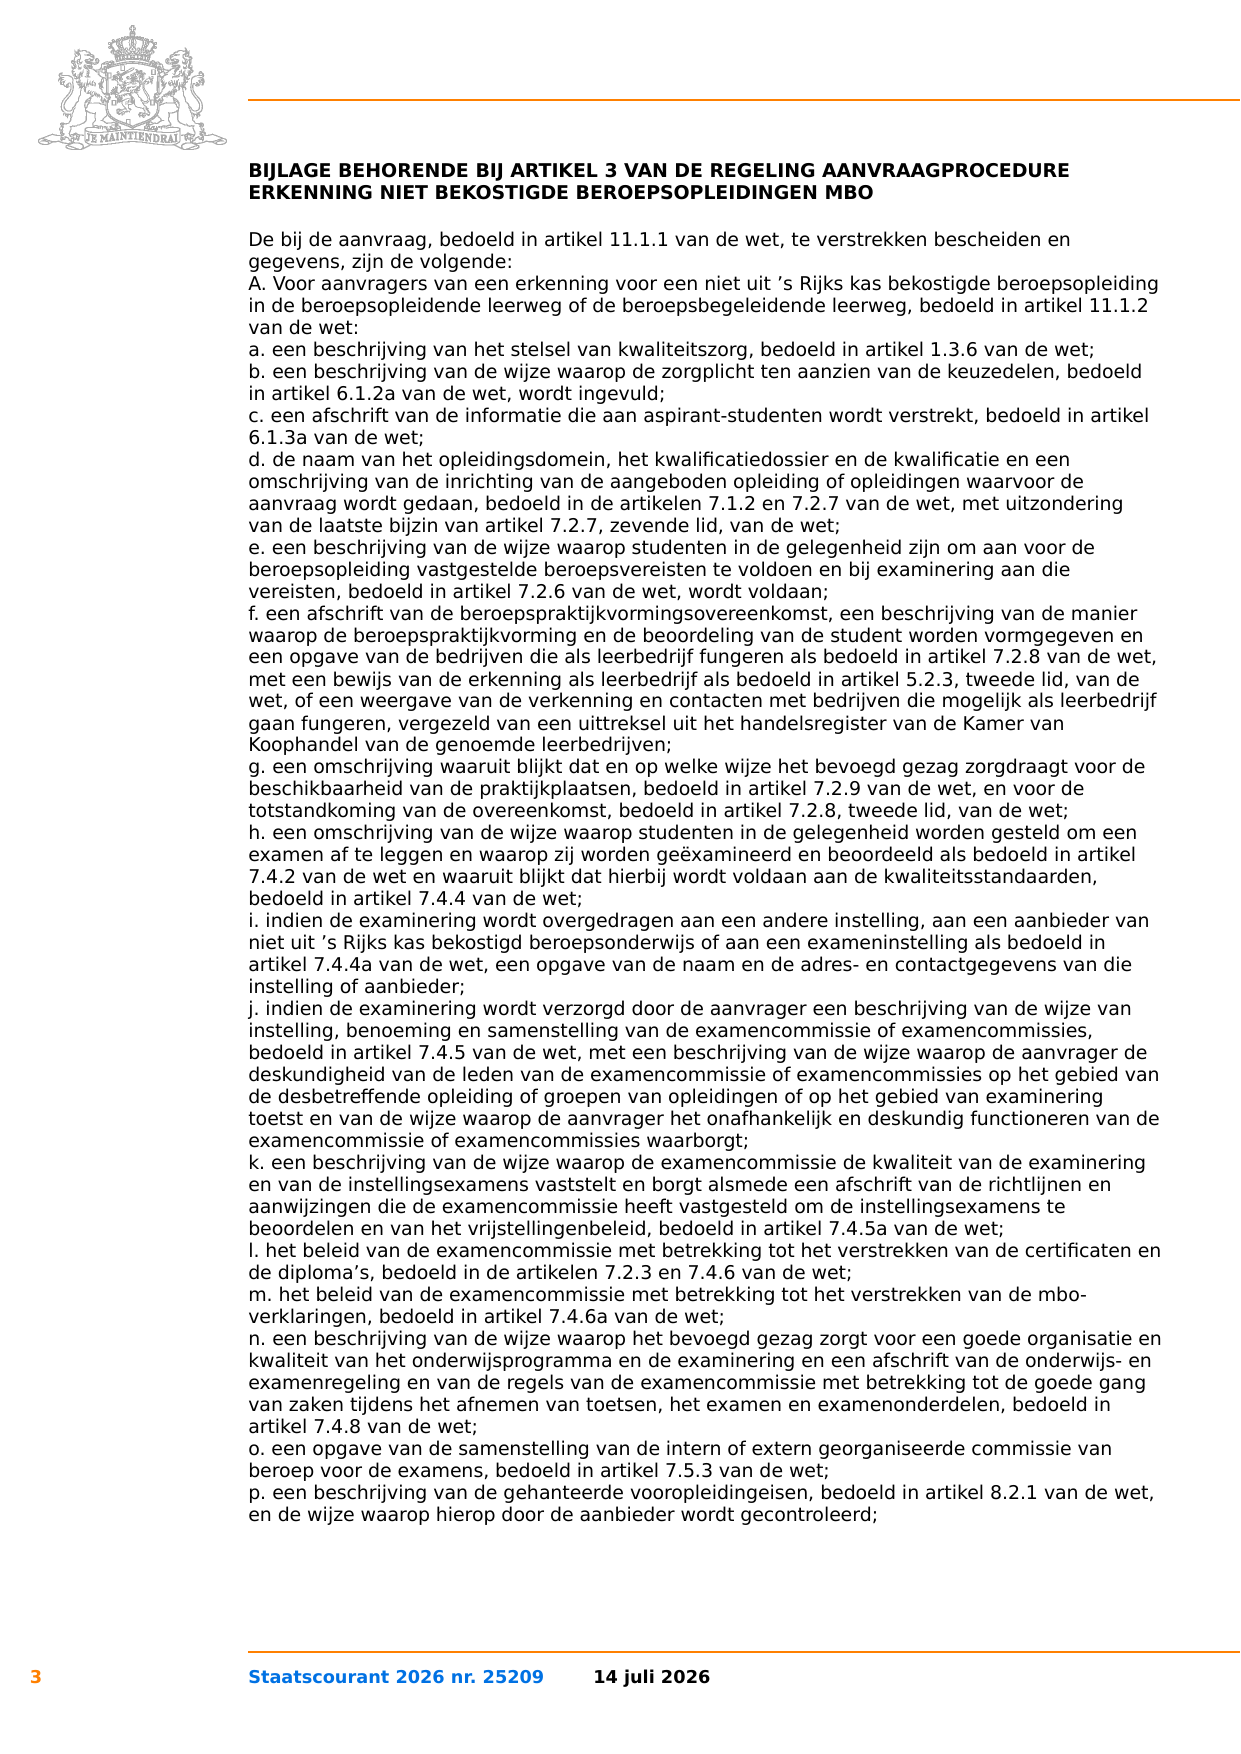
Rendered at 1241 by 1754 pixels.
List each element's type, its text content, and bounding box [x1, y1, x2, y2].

text d. de naam van het opleidingsdomein, het kwalificatiedossier en de kwalificatie en een omschrijving van de inrichting van de aangeboden opleiding of opleidingen waarvoor de aanvraag wordt gedaan, bedoeld in de artikelen 7.1.2 en 7.2.7 van de wet, met uitzondering van de laatste bijzin van artikel 7.2.7, zevende lid, van de wet; [248, 449, 1163, 537]
subtitle BIJLAGE BEHORENDE BIJ ARTIKEL 3 VAN DE REGELING AANVRAAGPROCEDURE ERKENNING NIET BEKOSTIGDE BEROEPSOPLEIDINGEN MBO [248, 160, 1163, 204]
text l. het beleid van de examencommissie met betrekking tot het verstrekken van de certificaten en de diploma’s, bedoeld in de artikelen 7.2.3 en 7.4.6 van de wet; [248, 1240, 1163, 1284]
text m. het beleid van de examencommissie met betrekking tot het verstrekken van de mbo-verklaringen, bedoeld in artikel 7.4.6a van de wet; [248, 1284, 1163, 1328]
text o. een opgave van de samenstelling van de intern of extern georganiseerde commissie van beroep voor de examens, bedoeld in artikel 7.5.3 van de wet; [248, 1438, 1163, 1482]
text h. een omschrijving van de wijze waarop studenten in de gelegenheid worden gesteld om een examen af te leggen en waarop zij worden geëxamineerd en beoordeeld als bedoeld in artikel 7.4.2 van de wet en waaruit blijkt dat hierbij wordt voldaan aan de kwaliteitsstandaarden, bedoeld in artikel 7.4.4 van de wet; [248, 822, 1163, 910]
text b. een beschrijving van de wijze waarop de zorgplicht ten aanzien van de keuzedelen, bedoeld in artikel 6.1.2a van de wet, wordt ingevuld; [248, 361, 1163, 405]
text n. een beschrijving van de wijze waarop het bevoegd gezag zorgt voor een goede organisatie en kwaliteit van het onderwijsprogramma en de examinering en een afschrift van de onderwijs- en examenregeling en van de regels van de examencommissie met betrekking tot de goede gang van zaken tijdens het afnemen van toetsen, het examen en examenonderdelen, bedoeld in artikel 7.4.8 van de wet; [248, 1328, 1163, 1438]
picture [38, 25, 227, 150]
text p. een beschrijving van de gehanteerde vooropleidingeisen, bedoeld in artikel 8.2.1 van de wet, en de wijze waarop hierop door de aanbieder wordt gecontroleerd; [248, 1482, 1163, 1526]
text A. Voor aanvragers van een erkenning voor een niet uit ’s Rijks kas bekostigde beroepsopleiding in de beroepsopleidende leerweg of de beroepsbegeleidende leerweg, bedoeld in artikel 11.1.2 van de wet: [248, 273, 1163, 339]
text c. een afschrift van de informatie die aan aspirant-studenten wordt verstrekt, bedoeld in artikel 6.1.3a van de wet; [248, 405, 1163, 449]
text f. een afschrift van de beroepspraktijkvormingsovereenkomst, een beschrijving van de manier waarop de beroepspraktijkvorming en de beoordeling van de student worden vormgegeven en een opgave van de bedrijven die als leerbedrijf fungeren als bedoeld in artikel 7.2.8 van de wet, met een bewijs van de erkenning als leerbedrijf als bedoeld in artikel 5.2.3, tweede lid, van de wet, of een weergave van de verkenning en contacten met bedrijven die mogelijk als leerbedrijf gaan fungeren, vergezeld van een uittreksel uit het handelsregister van de Kamer van Koophandel van de genoemde leerbedrijven; [248, 602, 1163, 756]
text a. een beschrijving van het stelsel van kwaliteitszorg, bedoeld in artikel 1.3.6 van de wet; [248, 339, 1163, 361]
text j. indien de examinering wordt verzorgd door de aanvrager een beschrijving van de wijze van instelling, benoeming en samenstelling van de examencommissie of examencommissies, bedoeld in artikel 7.4.5 van de wet, met een beschrijving van de wijze waarop de aanvrager de deskundigheid van de leden van de examencommissie of examencommissies op het gebied van de desbetreffende opleiding of groepen van opleidingen of op het gebied van examinering toetst en van de wijze waarop de aanvrager het onafhankelijk en deskundig functioneren van de examencommissie of examencommissies waarborgt; [248, 998, 1163, 1152]
text k. een beschrijving van de wijze waarop de examencommissie de kwaliteit van de examinering en van de instellingsexamens vaststelt en borgt alsmede een afschrift van de richtlijnen en aanwijzingen die de examencommissie heeft vastgesteld om de instellingsexamens te beoordelen en van het vrijstellingenbeleid, bedoeld in artikel 7.4.5a van de wet; [248, 1152, 1163, 1240]
text e. een beschrijving van de wijze waarop studenten in de gelegenheid zijn om aan voor de beroepsopleiding vastgestelde beroepsvereisten te voldoen en bij examinering aan die vereisten, bedoeld in artikel 7.2.6 van de wet, wordt voldaan; [248, 537, 1163, 602]
text i. indien de examinering wordt overgedragen aan een andere instelling, aan een aanbieder van niet uit ’s Rijks kas bekostigd beroepsonderwijs of aan een exameninstelling als bedoeld in artikel 7.4.4a van de wet, een opgave van de naam en de adres- en contactgegevens van die instelling of aanbieder; [248, 910, 1163, 998]
text De bij de aanvraag, bedoeld in artikel 11.1.1 van de wet, te verstrekken bescheiden en gegevens, zijn de volgende: [248, 229, 1163, 273]
text g. een omschrijving waaruit blijkt dat en op welke wijze het bevoegd gezag zorgdraagt voor de beschikbaarheid van de praktijkplaatsen, bedoeld in artikel 7.2.9 van de wet, en voor de totstandkoming van de overeenkomst, bedoeld in artikel 7.2.8, tweede lid, van de wet; [248, 756, 1163, 822]
